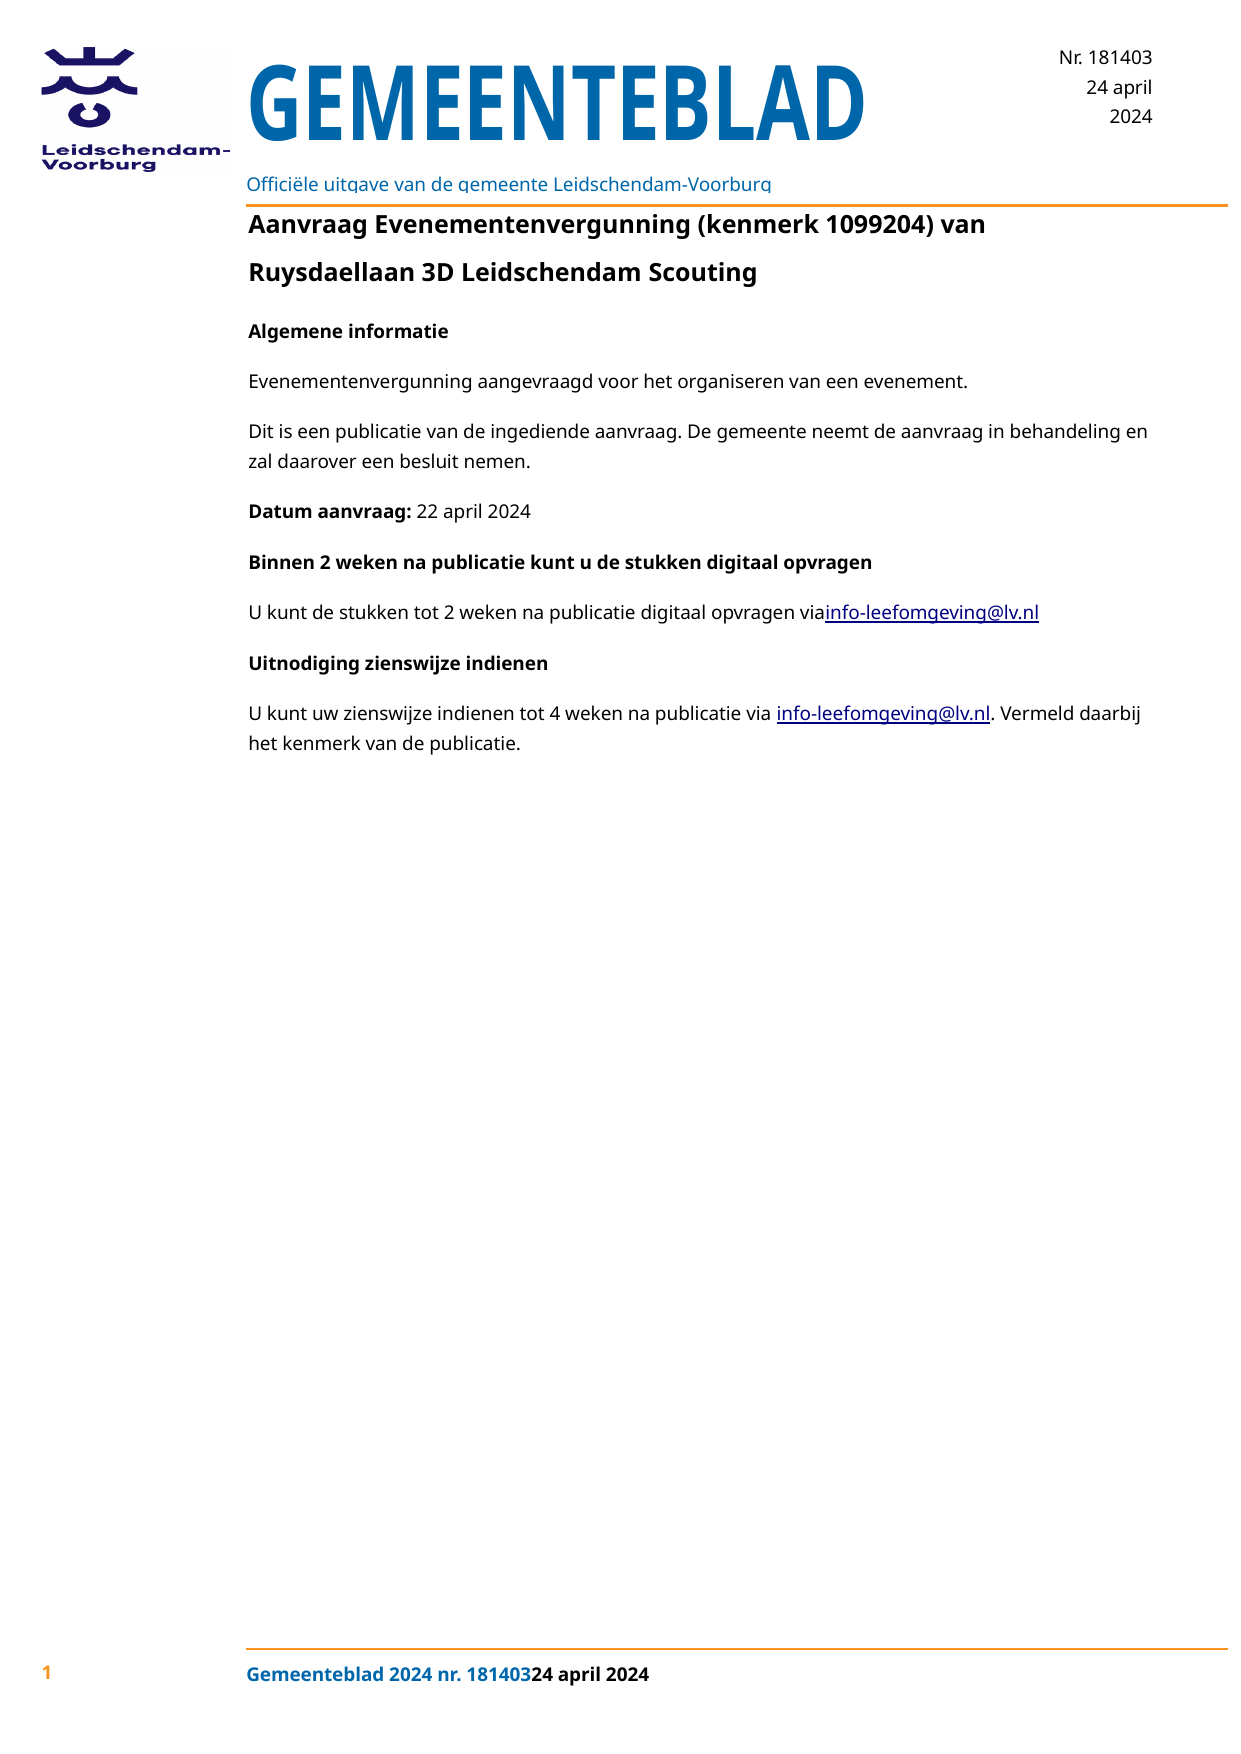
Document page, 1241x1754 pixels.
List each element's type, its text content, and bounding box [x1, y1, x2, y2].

text Binnen 2 weken na publicatie kunt u de stukken digitaal opvragen [248, 549, 1152, 575]
text U kunt de stukken tot 2 weken na publicatie digitaal opvragen viainfo-leefomgeving@lv.nl [248, 599, 1152, 625]
text Algemene informatie [248, 318, 1152, 344]
text U kunt uw zienswijze indienen tot 4 weken na publicatie via info-leefomgeving@lv.nl. Vermeld daarbij het kenmerk van de publicatie. [248, 700, 1152, 756]
text Dit is een publicatie van de ingediende aanvraag. De gemeente neemt de aanvraag in behandeling en zal daarover een besluit nemen. [248, 419, 1152, 474]
text Evenementenvergunning aangevraagd voor het organiseren van een evenement. [248, 368, 1152, 394]
text Aanvraag Evenementenvergunning (kenmerk 1099204) van Ruysdaellaan 3D Leidschendam Scouting [248, 207, 1152, 288]
picture [41, 47, 231, 172]
text Uitnodiging zienswijze indienen [248, 650, 1152, 676]
text Datum aanvraag: 22 april 2024 [248, 499, 1152, 524]
